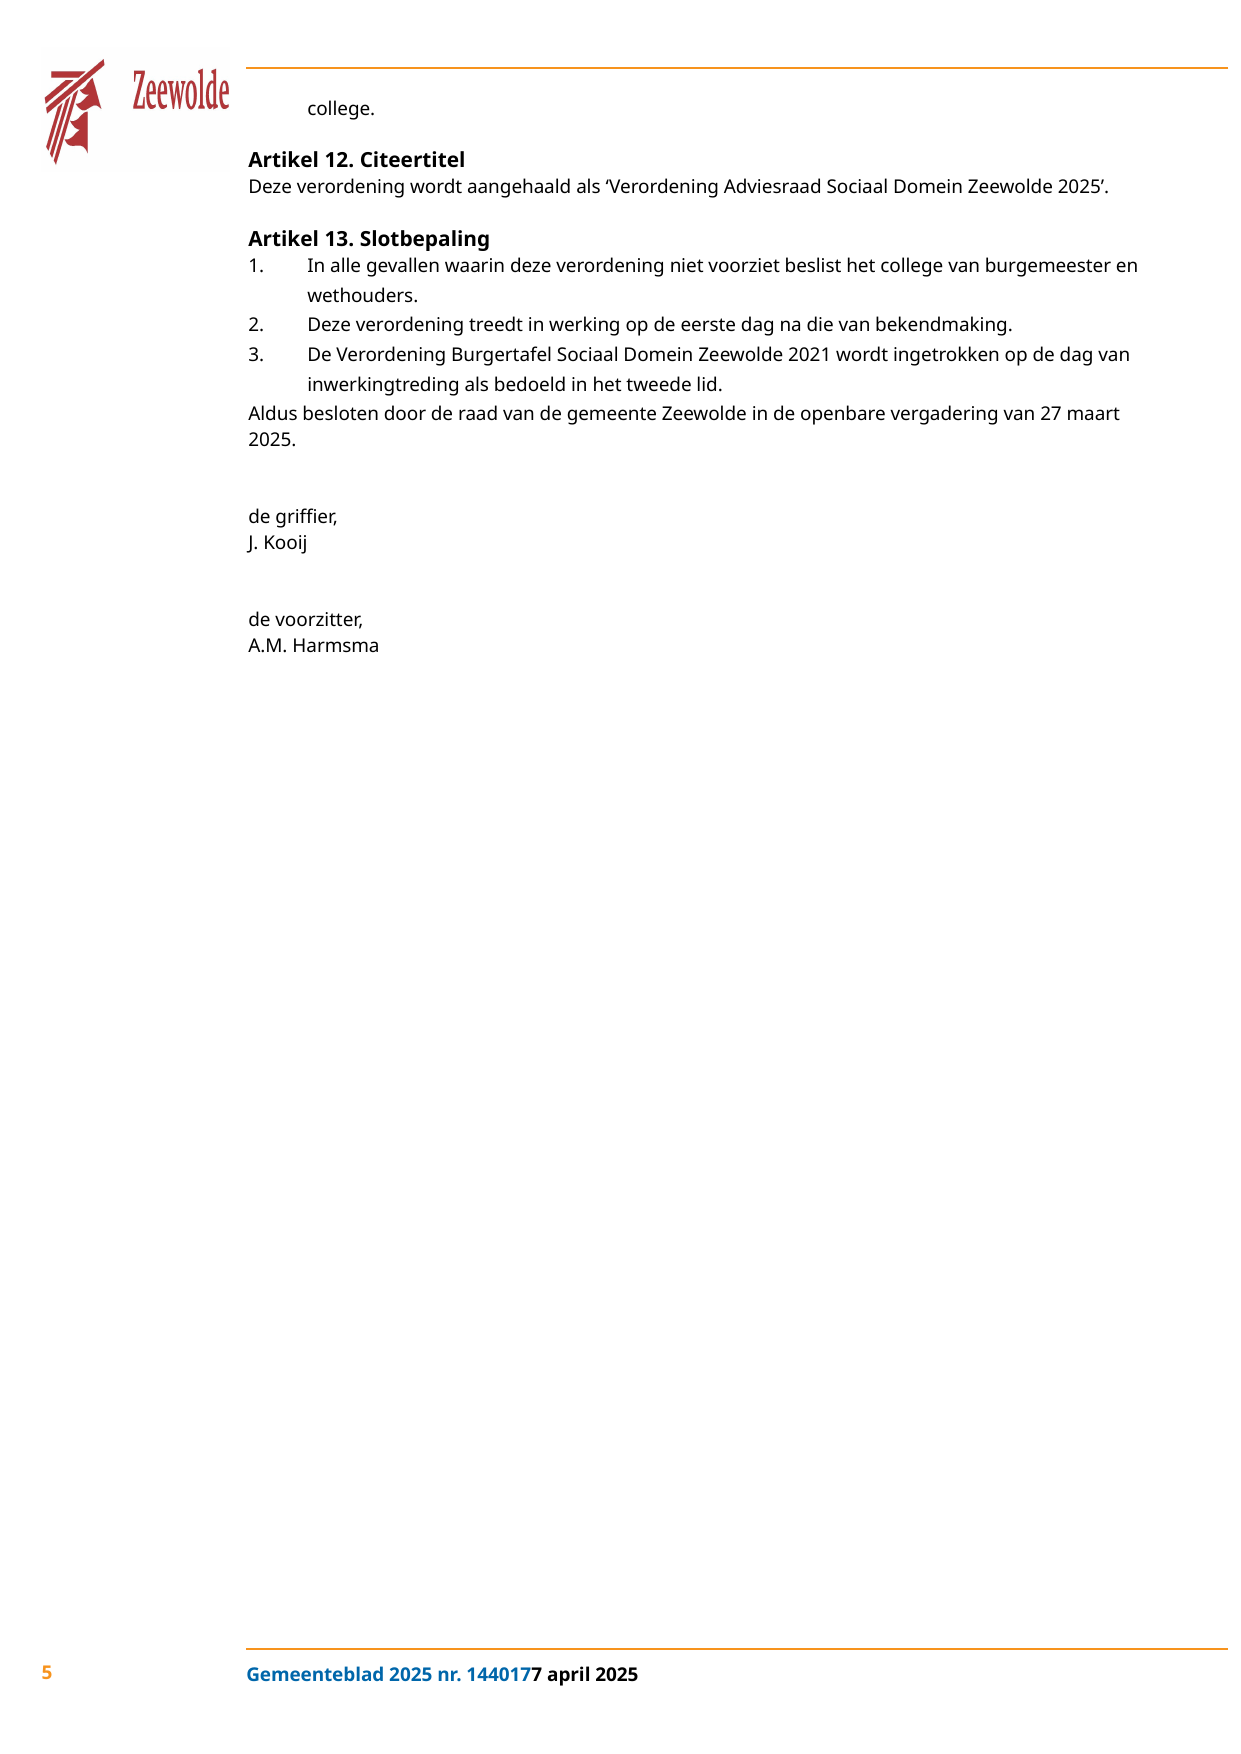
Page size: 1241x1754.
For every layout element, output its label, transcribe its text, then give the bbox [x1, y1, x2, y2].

text de griffier, [248, 503, 1152, 529]
text Aldus besloten door de raad van de gemeente Zeewolde in de openbare vergadering van 27 maart 2025. [248, 400, 1152, 452]
text J. Kooij [248, 529, 1152, 555]
text de voorzitter, [248, 606, 1152, 632]
picture [41, 47, 231, 172]
text A.M. Harmsma [248, 632, 1152, 658]
text Deze verordening wordt aangehaald als ‘Verordening Adviesraad Sociaal Domein Zeewolde 2025’. [248, 174, 1152, 199]
list college. [248, 95, 1152, 121]
list In alle gevallen waarin deze verordening niet voorziet beslist het college van burgemeester en wethouders. [248, 252, 1152, 308]
list De Verordening Burgertafel Sociaal Domein Zeewolde 2021 wordt ingetrokken op de dag van inwerkingtreding als bedoeld in het tweede lid. [248, 341, 1152, 397]
list Deze verordening treedt in werking op de eerste dag na die van bekendmaking. [248, 312, 1152, 337]
text Artikel 13. Slotbepaling [248, 224, 1152, 252]
text Artikel 12. Citeertitel [248, 145, 1152, 174]
